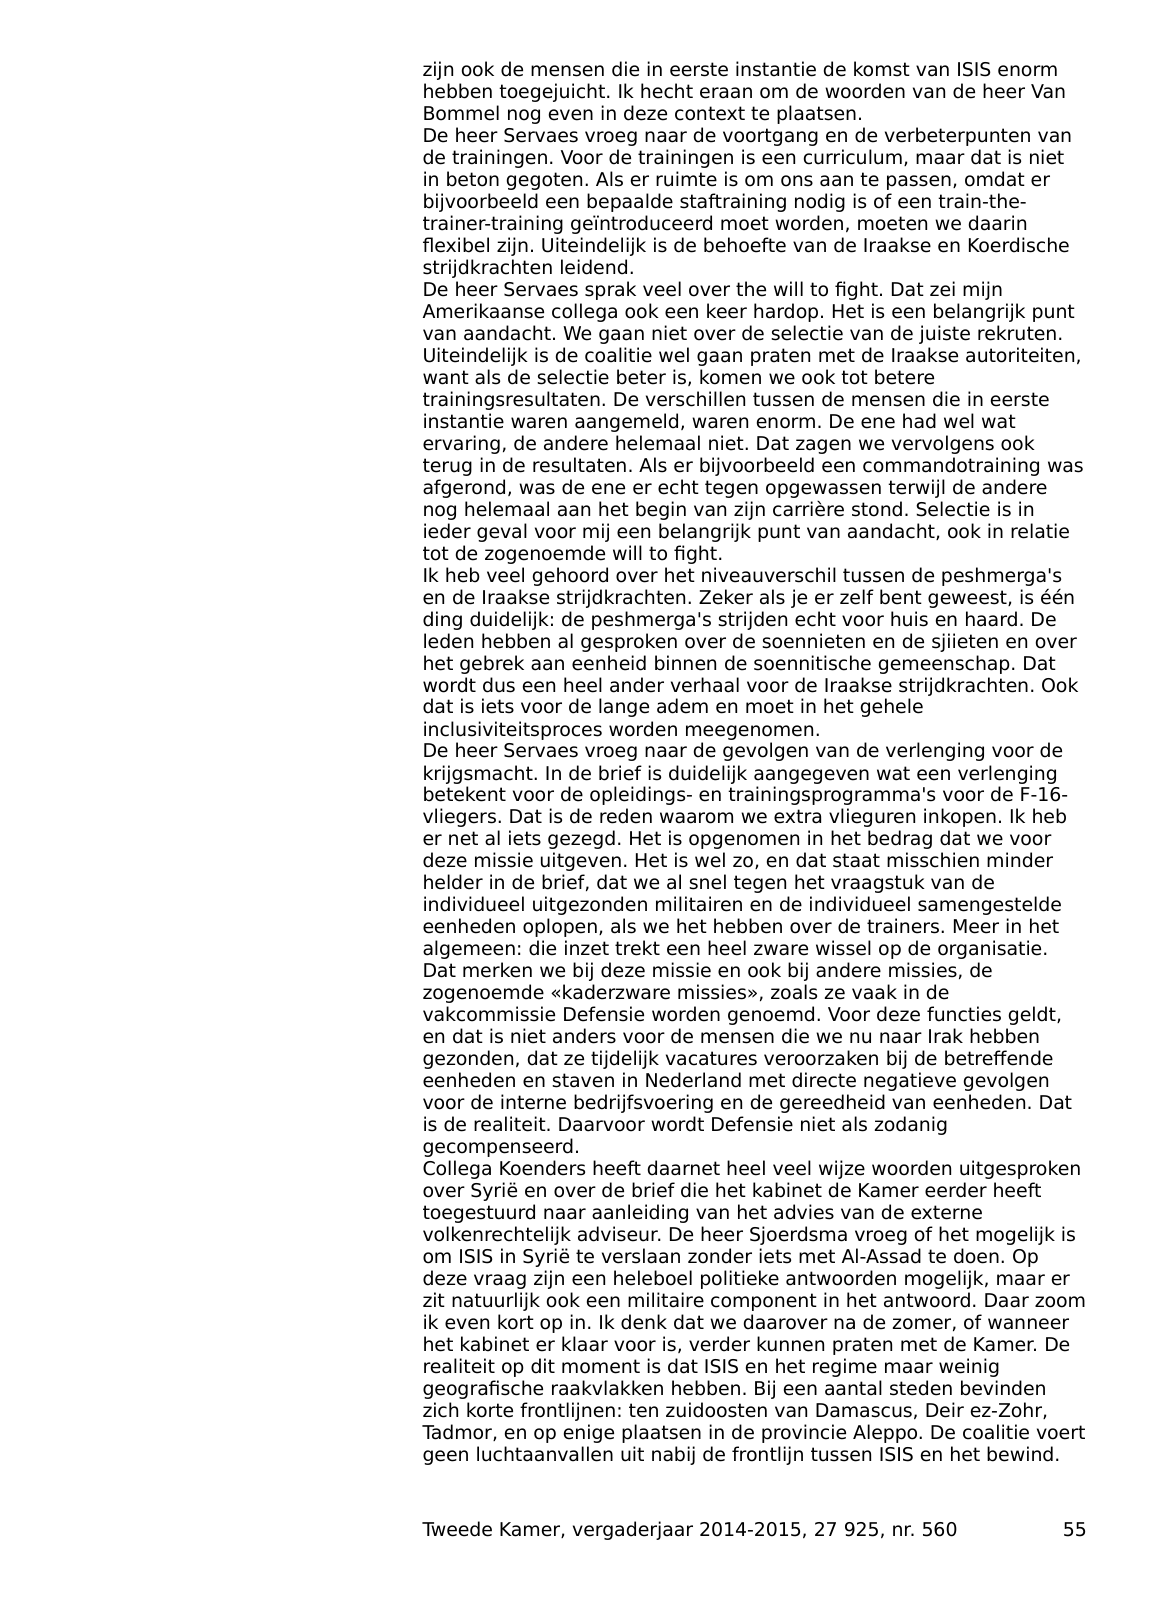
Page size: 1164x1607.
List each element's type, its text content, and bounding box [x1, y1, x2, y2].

text Ik heb veel gehoord over het niveauverschil tussen de peshmerga's en de Iraakse strijdkrachten. Zeker als je er zelf bent geweest, is één ding duidelijk: de peshmerga's strijden echt voor huis en haard. De leden hebben al gesproken over de soennieten en de sjiieten en over het gebrek aan eenheid binnen de soennitische gemeenschap. Dat wordt dus een heel ander verhaal voor de Iraakse strijdkrachten. Ook dat is iets voor de lange adem en moet in het gehele inclusiviteitsproces worden meegenomen. [422, 564, 1087, 740]
text zijn ook de mensen die in eerste instantie de komst van ISIS enorm hebben toegejuicht. Ik hecht eraan om de woorden van de heer Van Bommel nog even in deze context te plaatsen. [422, 59, 1087, 125]
text Collega Koenders heeft daarnet heel veel wijze woorden uitgesproken over Syrië en over de brief die het kabinet de Kamer eerder heeft toegestuurd naar aanleiding van het advies van de externe volkenrechtelijk adviseur. De heer Sjoerdsma vroeg of het mogelijk is om ISIS in Syrië te verslaan zonder iets met Al-Assad te doen. Op deze vraag zijn een heleboel politieke antwoorden mogelijk, maar er zit natuurlijk ook een militaire component in het antwoord. Daar zoom ik even kort op in. Ik denk dat we daarover na de zomer, of wanneer het kabinet er klaar voor is, verder kunnen praten met de Kamer. De realiteit op dit moment is dat ISIS en het regime maar weinig geografische raakvlakken hebben. Bij een aantal steden bevinden zich korte frontlijnen: ten zuidoosten van Damascus, Deir ez-Zohr, Tadmor, en op enige plaatsen in de provincie Aleppo. De coalitie voert geen luchtaanvallen uit nabij de frontlijn tussen ISIS en het bewind. [422, 1158, 1087, 1466]
text De heer Servaes sprak veel over the will to fight. Dat zei mijn Amerikaanse collega ook een keer hardop. Het is een belangrijk punt van aandacht. We gaan niet over de selectie van de juiste rekruten. Uiteindelijk is de coalitie wel gaan praten met de Iraakse autoriteiten, want als de selectie beter is, komen we ook tot betere trainingsresultaten. De verschillen tussen de mensen die in eerste instantie waren aangemeld, waren enorm. De ene had wel wat ervaring, de andere helemaal niet. Dat zagen we vervolgens ook terug in de resultaten. Als er bijvoorbeeld een commandotraining was afgerond, was de ene er echt tegen opgewassen terwijl de andere nog helemaal aan het begin van zijn carrière stond. Selectie is in ieder geval voor mij een belangrijk punt van aandacht, ook in relatie tot de zogenoemde will to fight. [422, 279, 1087, 564]
text De heer Servaes vroeg naar de gevolgen van de verlenging voor de krijgsmacht. In de brief is duidelijk aangegeven wat een verlenging betekent voor de opleidings- en trainingsprogramma's voor de F-16-vliegers. Dat is de reden waarom we extra vlieguren inkopen. Ik heb er net al iets gezegd. Het is opgenomen in het bedrag dat we voor deze missie uitgeven. Het is wel zo, en dat staat misschien minder helder in de brief, dat we al snel tegen het vraagstuk van de individueel uitgezonden militairen en de individueel samengestelde eenheden oplopen, als we het hebben over de trainers. Meer in het algemeen: die inzet trekt een heel zware wissel op de organisatie. Dat merken we bij deze missie en ook bij andere missies, de zogenoemde «kaderzware missies», zoals ze vaak in de vakcommissie Defensie worden genoemd. Voor deze functies geldt, en dat is niet anders voor de mensen die we nu naar Irak hebben gezonden, dat ze tijdelijk vacatures veroorzaken bij de betreffende eenheden en staven in Nederland met directe negatieve gevolgen voor de interne bedrijfsvoering en de gereedheid van eenheden. Dat is de realiteit. Daarvoor wordt Defensie niet als zodanig gecompenseerd. [422, 740, 1087, 1158]
text De heer Servaes vroeg naar de voortgang en de verbeterpunten van de trainingen. Voor de trainingen is een curriculum, maar dat is niet in beton gegoten. Als er ruimte is om ons aan te passen, omdat er bijvoorbeeld een bepaalde staftraining nodig is of een train-the-trainer-training geïntroduceerd moet worden, moeten we daarin flexibel zijn. Uiteindelijk is de behoefte van de Iraakse en Koerdische strijdkrachten leidend. [422, 125, 1087, 279]
